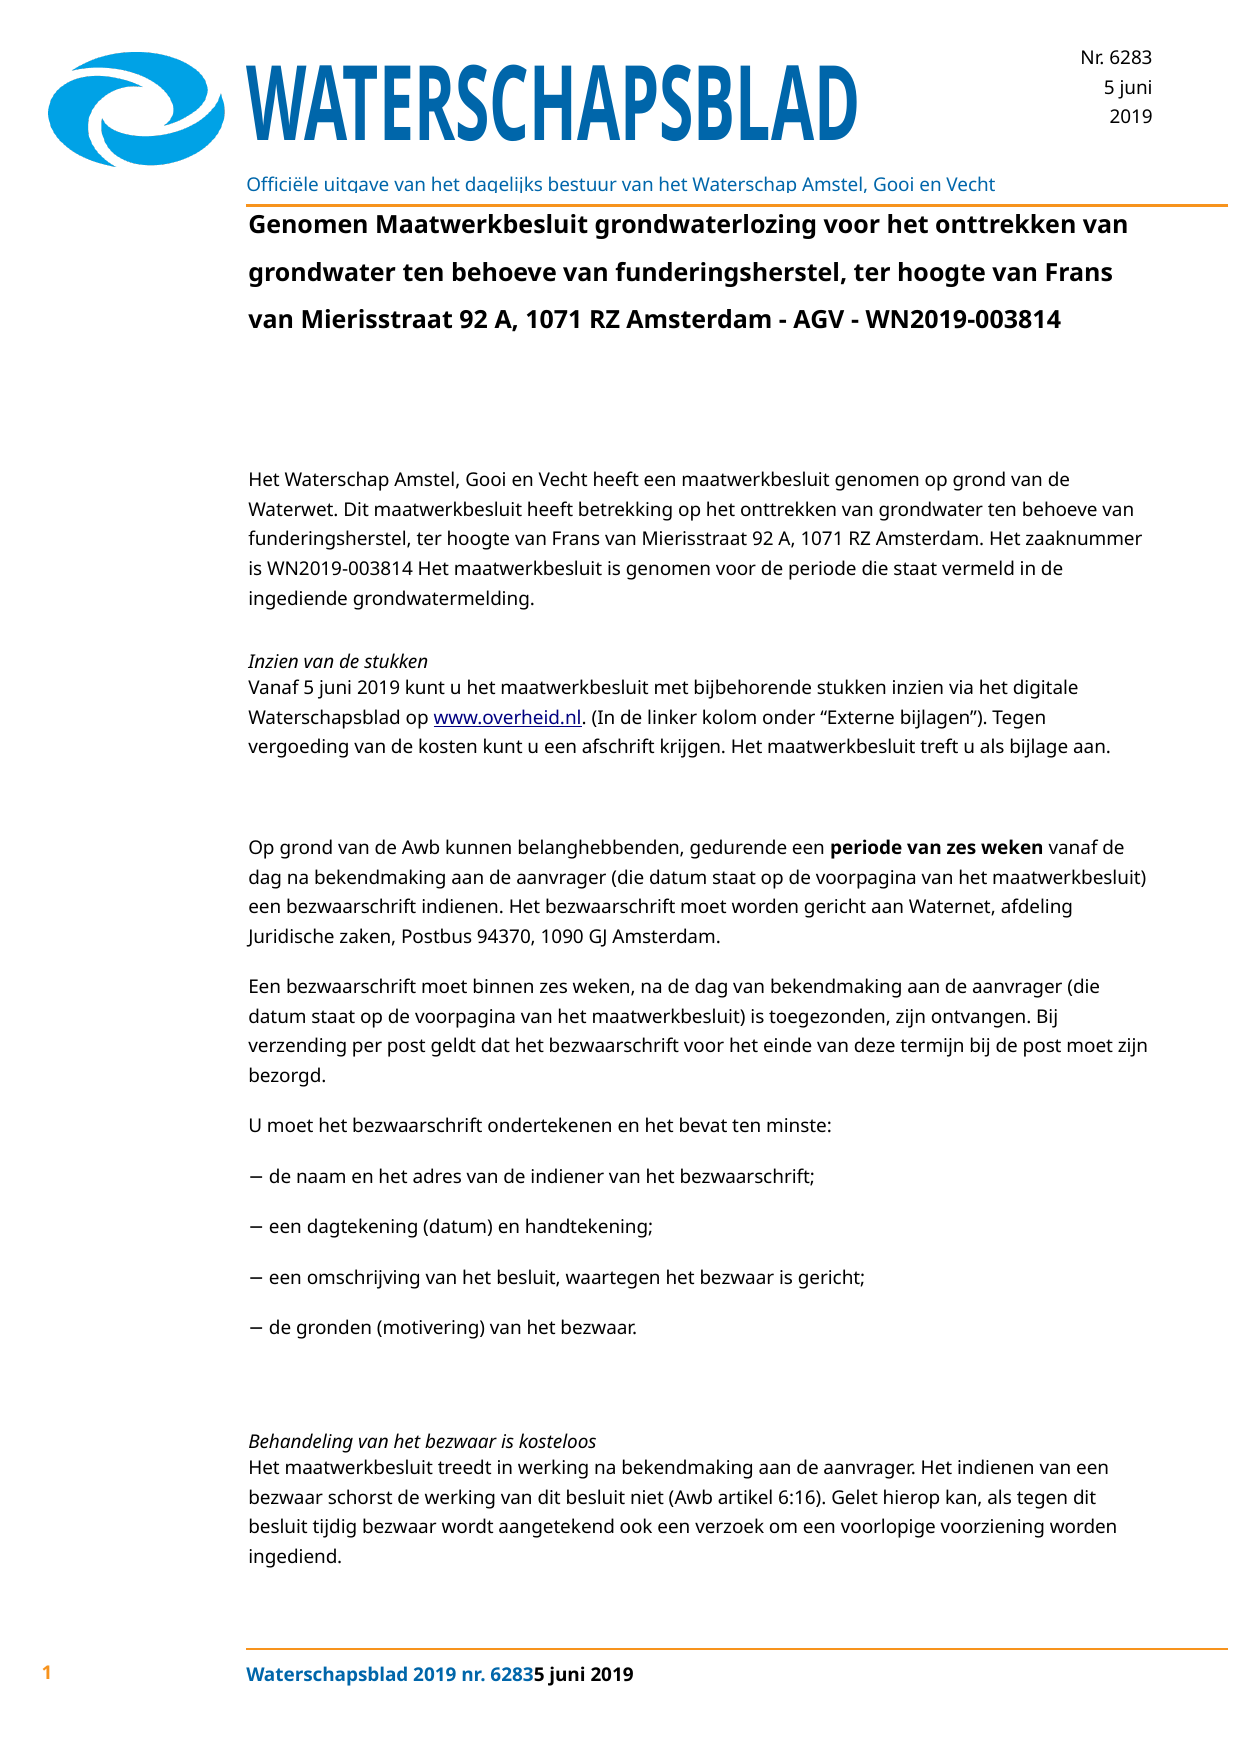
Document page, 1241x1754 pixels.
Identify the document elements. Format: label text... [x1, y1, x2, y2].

picture [41, 47, 231, 172]
text − de naam en het adres van de indiener van het bezwaarschrift; [248, 1163, 1152, 1189]
text Vanaf 5 juni 2019 kunt u het maatwerkbesluit met bijbehorende stukken inzien via het digitale Waterschapsblad op www.overheid.nl. (In de linker kolom onder “Externe bijlagen”). Tegen vergoeding van de kosten kunt u een afschrift krijgen. Het maatwerkbesluit treft u als bijlage aan. [248, 674, 1152, 759]
text − een dagtekening (datum) en handtekening; [248, 1213, 1152, 1239]
text − de gronden (motivering) van het bezwaar. [248, 1314, 1152, 1340]
text Het maatwerkbesluit treedt in werking na bekendmaking aan de aanvrager. Het indienen van een bezwaar schorst de werking van dit besluit niet (Awb artikel 6:16). Gelet hierop kan, als tegen dit besluit tijdig bezwaar wordt aangetekend ook een verzoek om een voorlopige voorziening worden ingediend. [248, 1454, 1152, 1569]
text Op grond van de Awb kunnen belanghebbenden, gedurende een periode van zes weken vanaf de dag na bekendmaking aan de aanvrager (die datum staat op de voorpagina van het maatwerkbesluit) een bezwaarschrift indienen. Het bezwaarschrift moet worden gericht aan Waternet, afdeling Juridische zaken, Postbus 94370, 1090 GJ Amsterdam. [248, 834, 1152, 949]
text Een bezwaarschrift moet binnen zes weken, na de dag van bekendmaking aan de aanvrager (die datum staat op de voorpagina van het maatwerkbesluit) is toegezonden, zijn ontvangen. Bij verzending per post geldt dat het bezwaarschrift voor het einde van deze termijn bij de post moet zijn bezorgd. [248, 973, 1152, 1088]
text Genomen Maatwerkbesluit grondwaterlozing voor het onttrekken van grondwater ten behoeve van funderingsherstel, ter hoogte van Frans van Mierisstraat 92 A, 1071 RZ Amsterdam - AGV - WN2019-003814 [248, 207, 1152, 336]
text Inzien van de stukken [248, 649, 1152, 674]
text Het Waterschap Amstel, Gooi en Vecht heeft een maatwerkbesluit genomen op grond van de Waterwet. Dit maatwerkbesluit heeft betrekking op het onttrekken van grondwater ten behoeve van funderingsherstel, ter hoogte van Frans van Mierisstraat 92 A, 1071 RZ Amsterdam. Het zaaknummer is WN2019-003814 Het maatwerkbesluit is genomen voor de periode die staat vermeld in de ingediende grondwatermelding. [248, 466, 1152, 610]
text Behandeling van het bezwaar is kosteloos [248, 1429, 1152, 1454]
text U moet het bezwaarschrift ondertekenen en het bevat ten minste: [248, 1113, 1152, 1138]
text − een omschrijving van het besluit, waartegen het bezwaar is gericht; [248, 1264, 1152, 1290]
